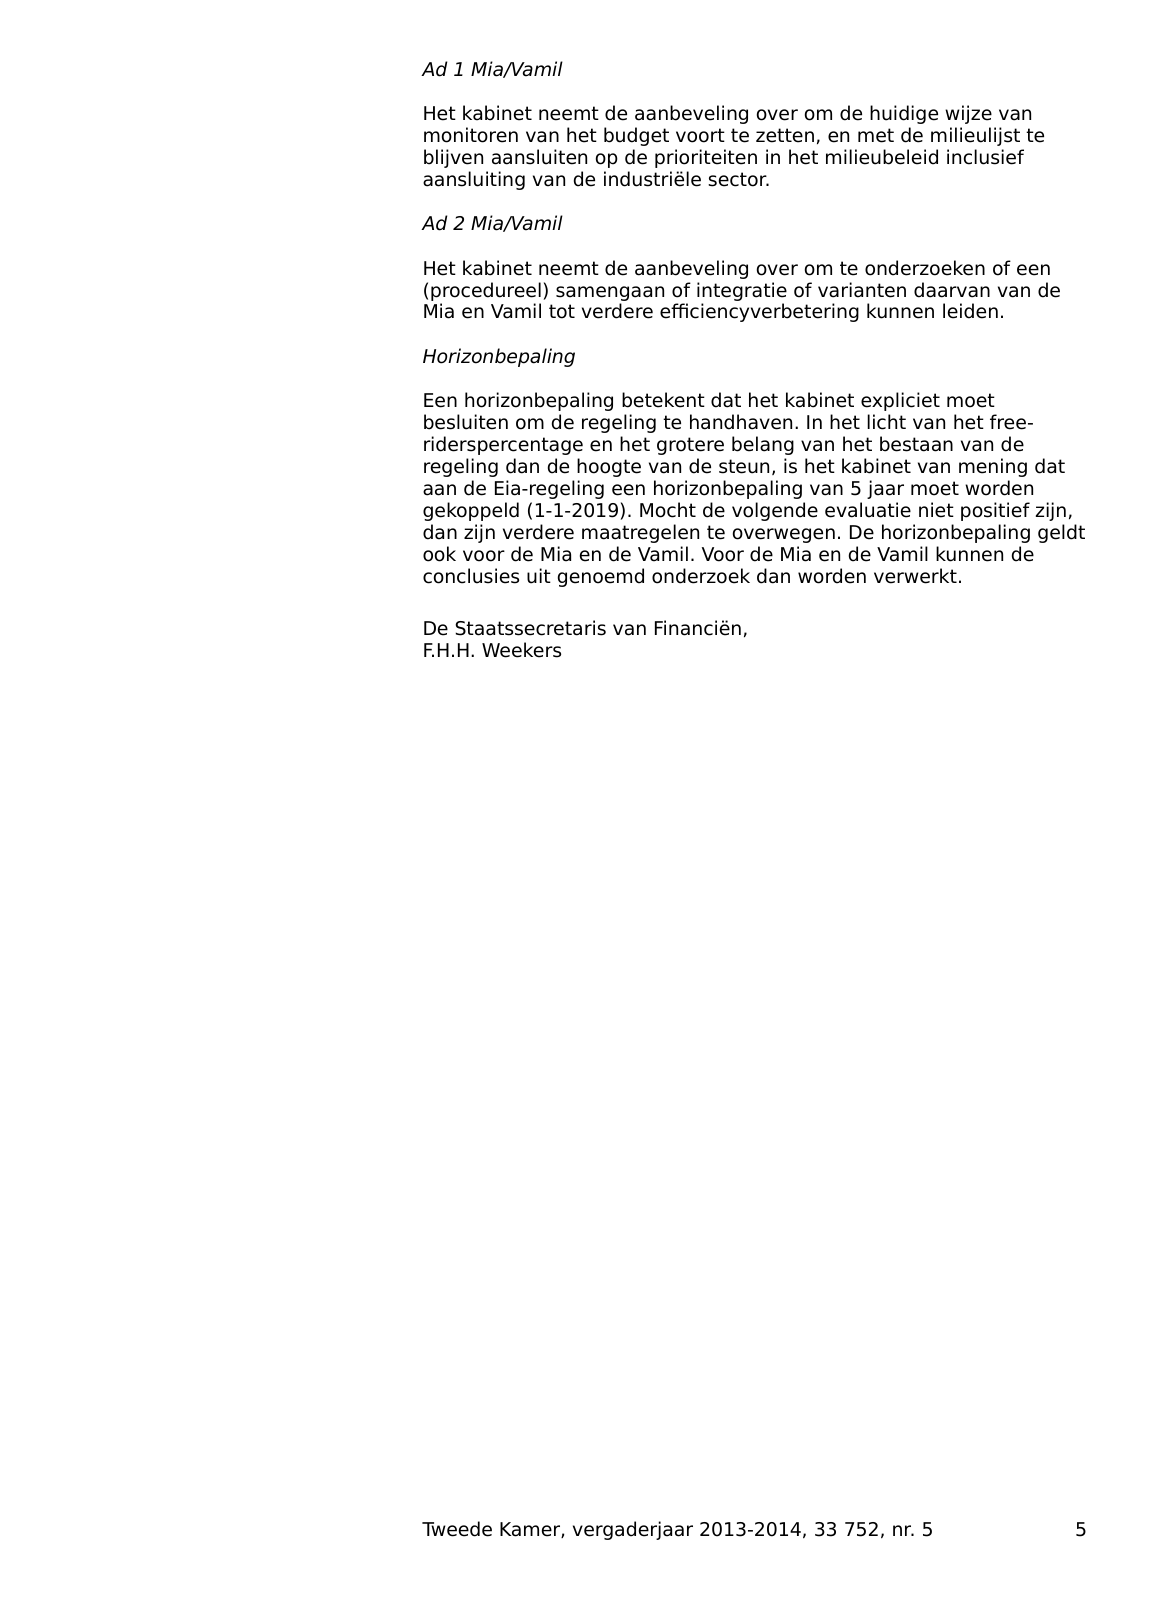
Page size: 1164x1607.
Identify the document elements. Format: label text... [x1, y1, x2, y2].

subtitle Ad 2 Mia/Vamil [422, 213, 1087, 235]
text Het kabinet neemt de aanbeveling over om de huidige wijze van monitoren van het budget voort te zetten, en met de milieulijst te blijven aansluiten op de prioriteiten in het milieubeleid inclusief aansluiting van de industriële sector. [422, 103, 1087, 191]
subtitle Ad 1 Mia/Vamil [422, 59, 1087, 81]
text Een horizonbepaling betekent dat het kabinet expliciet moet besluiten om de regeling te handhaven. In het licht van het free-riderspercentage en het grotere belang van het bestaan van de regeling dan de hoogte van de steun, is het kabinet van mening dat aan de Eia-regeling een horizonbepaling van 5 jaar moet worden gekoppeld (1-1-2019). Mocht de volgende evaluatie niet positief zijn, dan zijn verdere maatregelen te overwegen. De horizonbepaling geldt ook voor de Mia en de Vamil. Voor de Mia en de Vamil kunnen de conclusies uit genoemd onderzoek dan worden verwerkt. [422, 390, 1087, 588]
text Het kabinet neemt de aanbeveling over om te onderzoeken of een (procedureel) samengaan of integratie of varianten daarvan van de Mia en Vamil tot verdere efficiencyverbetering kunnen leiden. [422, 257, 1087, 323]
text De Staatssecretaris van Financiën, F.H.H. Weekers [422, 618, 1087, 662]
subtitle Horizonbepaling [422, 346, 1087, 368]
